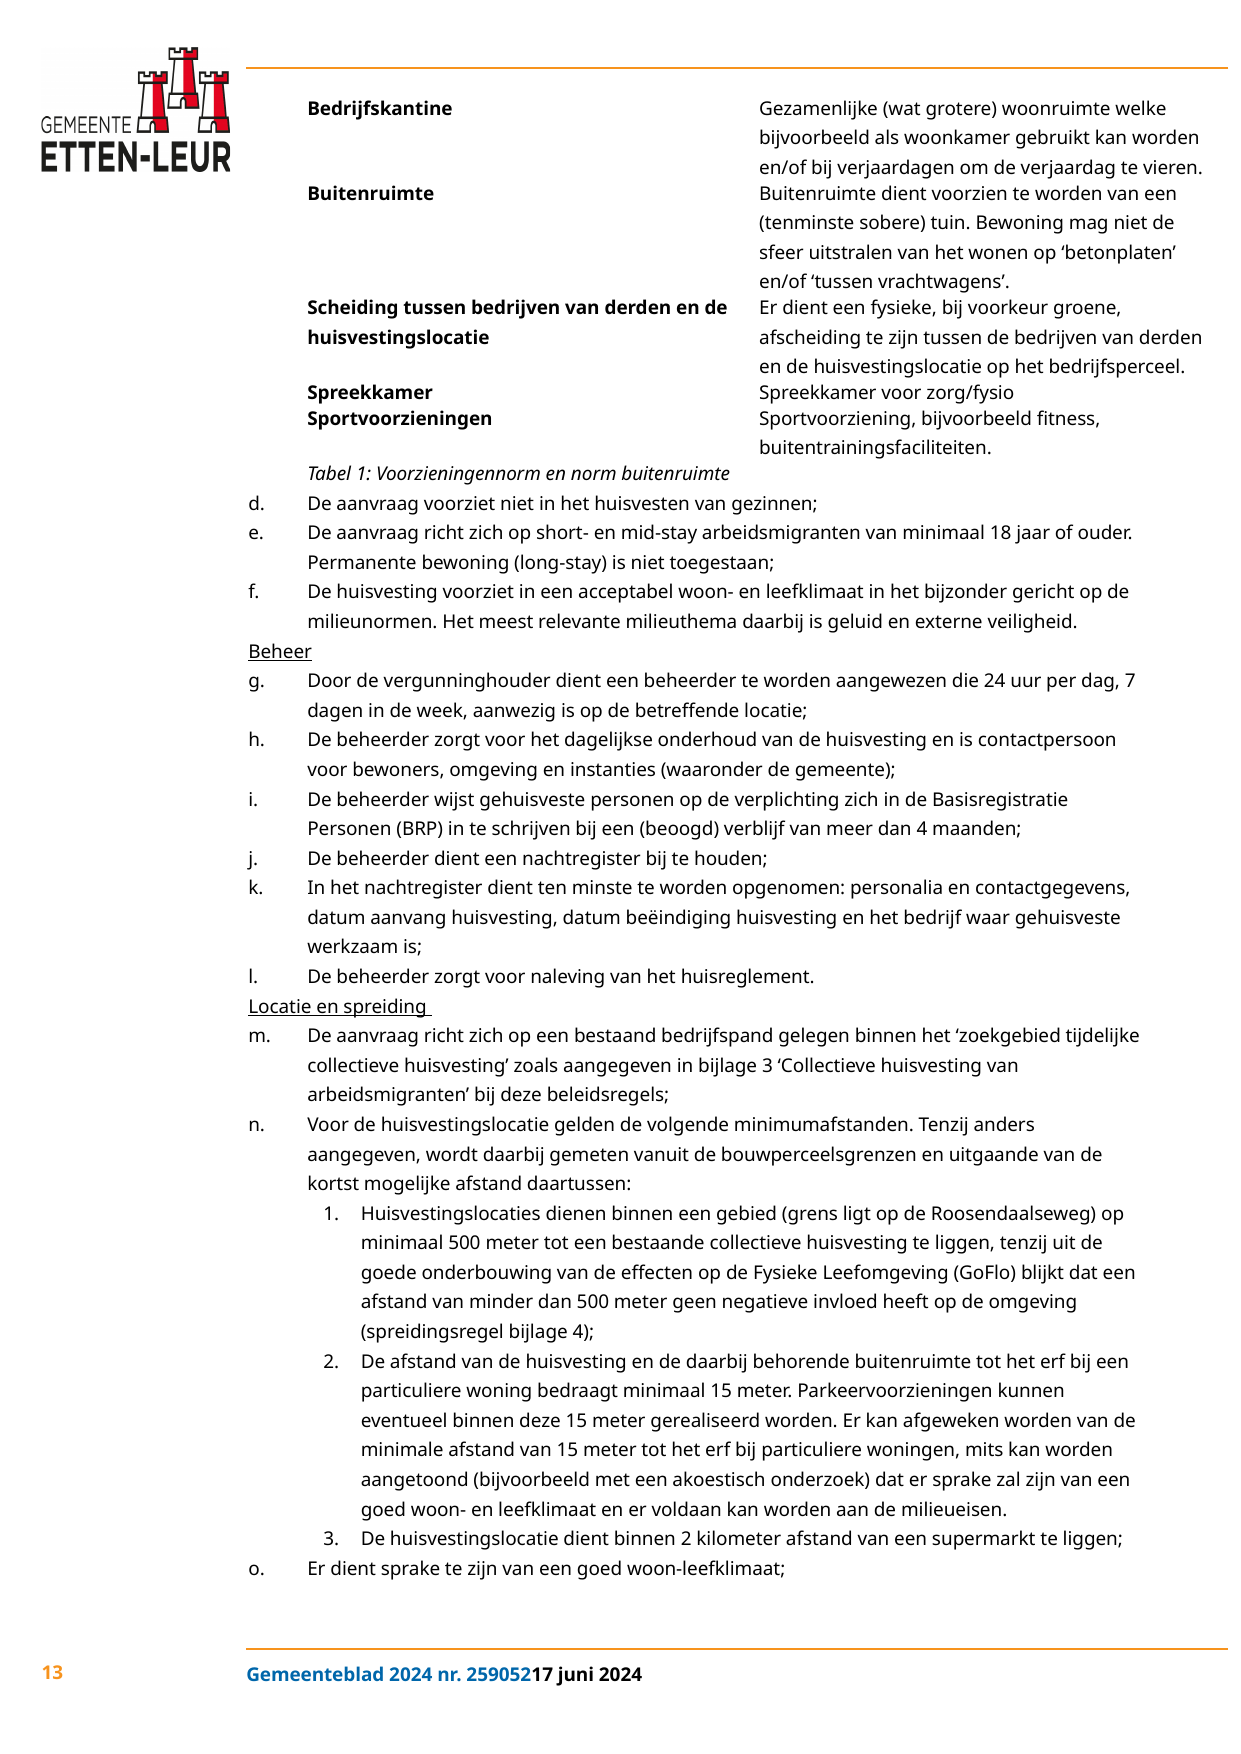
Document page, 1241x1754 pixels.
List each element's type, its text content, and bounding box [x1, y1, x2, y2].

list De aanvraag richt zich op short- en mid-stay arbeidsmigranten van minimaal 18 jaar of ouder. Permanente bewoning (long-stay) is niet toegestaan; [248, 519, 1152, 575]
table_header Gezamenlijke (wat grotere) woonruimte welke bijvoorbeeld als woonkamer gebruikt kan worden en/of bij verjaardagen om de verjaardag te vieren. [759, 95, 1211, 180]
list Tabel 1: Voorzieningennorm en norm buitenruimte [248, 460, 1152, 486]
picture [41, 47, 231, 172]
table_cell Scheiding tussen bedrijven van derden en de huisvestingslocatie [307, 294, 759, 379]
table_cell Sportvoorziening, bijvoorbeeld fitness, buitentrainingsfaciliteiten. [759, 405, 1211, 460]
list Door de vergunninghouder dient een beheerder te worden aangewezen die 24 uur per dag, 7 dagen in de week, aanwezig is op de betreffende locatie; [248, 667, 1152, 723]
list Voor de huisvestingslocatie gelden de volgende minimumafstanden. Tenzij anders aangegeven, wordt daarbij gemeten vanuit de bouwperceelsgrenzen en uitgaande van de kortst mogelijke afstand daartussen: [248, 1111, 1152, 1196]
list De afstand van de huisvesting en de daarbij behorende buitenruimte tot het erf bij een particuliere woning bedraagt minimaal 15 meter. Parkeervoorzieningen kunnen eventueel binnen deze 15 meter gerealiseerd worden. Er kan afgeweken worden van de minimale afstand van 15 meter tot het erf bij particuliere woningen, mits kan worden aangetoond (bijvoorbeeld met een akoestisch onderzoek) dat er sprake zal zijn van een goed woon- en leefklimaat en er voldaan kan worden aan de milieueisen. [323, 1348, 1152, 1521]
list De aanvraag richt zich op een bestaand bedrijfspand gelegen binnen het ‘zoekgebied tijdelijke collectieve huisvesting’ zoals aangegeven in bijlage 3 ‘Collectieve huisvesting van arbeidsmigranten’ bij deze beleidsregels; [248, 1022, 1152, 1107]
list De beheerder zorgt voor het dagelijkse onderhoud van de huisvesting en is contactpersoon voor bewoners, omgeving en instanties (waaronder de gemeente); [248, 727, 1152, 782]
list Huisvestingslocaties dienen binnen een gebied (grens ligt op de Roosendaalseweg) op minimaal 500 meter tot een bestaande collectieve huisvesting te liggen, tenzij uit de goede onderbouwing van de effecten op de Fysieke Leefomgeving (GoFlo) blijkt dat een afstand van minder dan 500 meter geen negatieve invloed heeft op de omgeving (spreidingsregel bijlage 4); [323, 1200, 1152, 1344]
list Er dient sprake te zijn van een goed woon-leefklimaat; [248, 1555, 1152, 1581]
table_cell Spreekkamer voor zorg/fysio [759, 379, 1211, 405]
list De beheerder wijst gehuisveste personen op de verplichting zich in de Basisregistratie Personen (BRP) in te schrijven bij een (beoogd) verblijf van meer dan 4 maanden; [248, 786, 1152, 841]
table_header Bedrijfskantine [307, 95, 759, 180]
table_cell Buitenruimte [307, 180, 759, 294]
text Beheer [248, 638, 1152, 663]
list De beheerder zorgt voor naleving van het huisreglement. [248, 963, 1152, 989]
table_cell Sportvoorzieningen [307, 405, 759, 460]
list In het nachtregister dient ten minste te worden opgenomen: personalia en contactgegevens, datum aanvang huisvesting, datum beëindiging huisvesting en het bedrijf waar gehuisveste werkzaam is; [248, 874, 1152, 959]
list De huisvestingslocatie dient binnen 2 kilometer afstand van een supermarkt te liggen; [323, 1525, 1152, 1551]
table_cell Er dient een fysieke, bij voorkeur groene, afscheiding te zijn tussen de bedrijven van derden en de huisvestingslocatie op het bedrijfsperceel. [759, 294, 1211, 379]
table_cell Spreekkamer [307, 379, 759, 405]
list De huisvesting voorziet in een acceptabel woon- en leefklimaat in het bijzonder gericht op de milieunormen. Het meest relevante milieuthema daarbij is geluid en externe veiligheid. [248, 579, 1152, 634]
text Locatie en spreiding [248, 993, 1152, 1018]
list De aanvraag voorziet niet in het huisvesten van gezinnen; [248, 490, 1152, 516]
table_cell Buitenruimte dient voorzien te worden van een (tenminste sobere) tuin. Bewoning mag niet de sfeer uitstralen van het wonen op ‘betonplaten’ en/of ‘tussen vrachtwagens’. [759, 180, 1211, 294]
list De beheerder dient een nachtregister bij te houden; [248, 845, 1152, 871]
